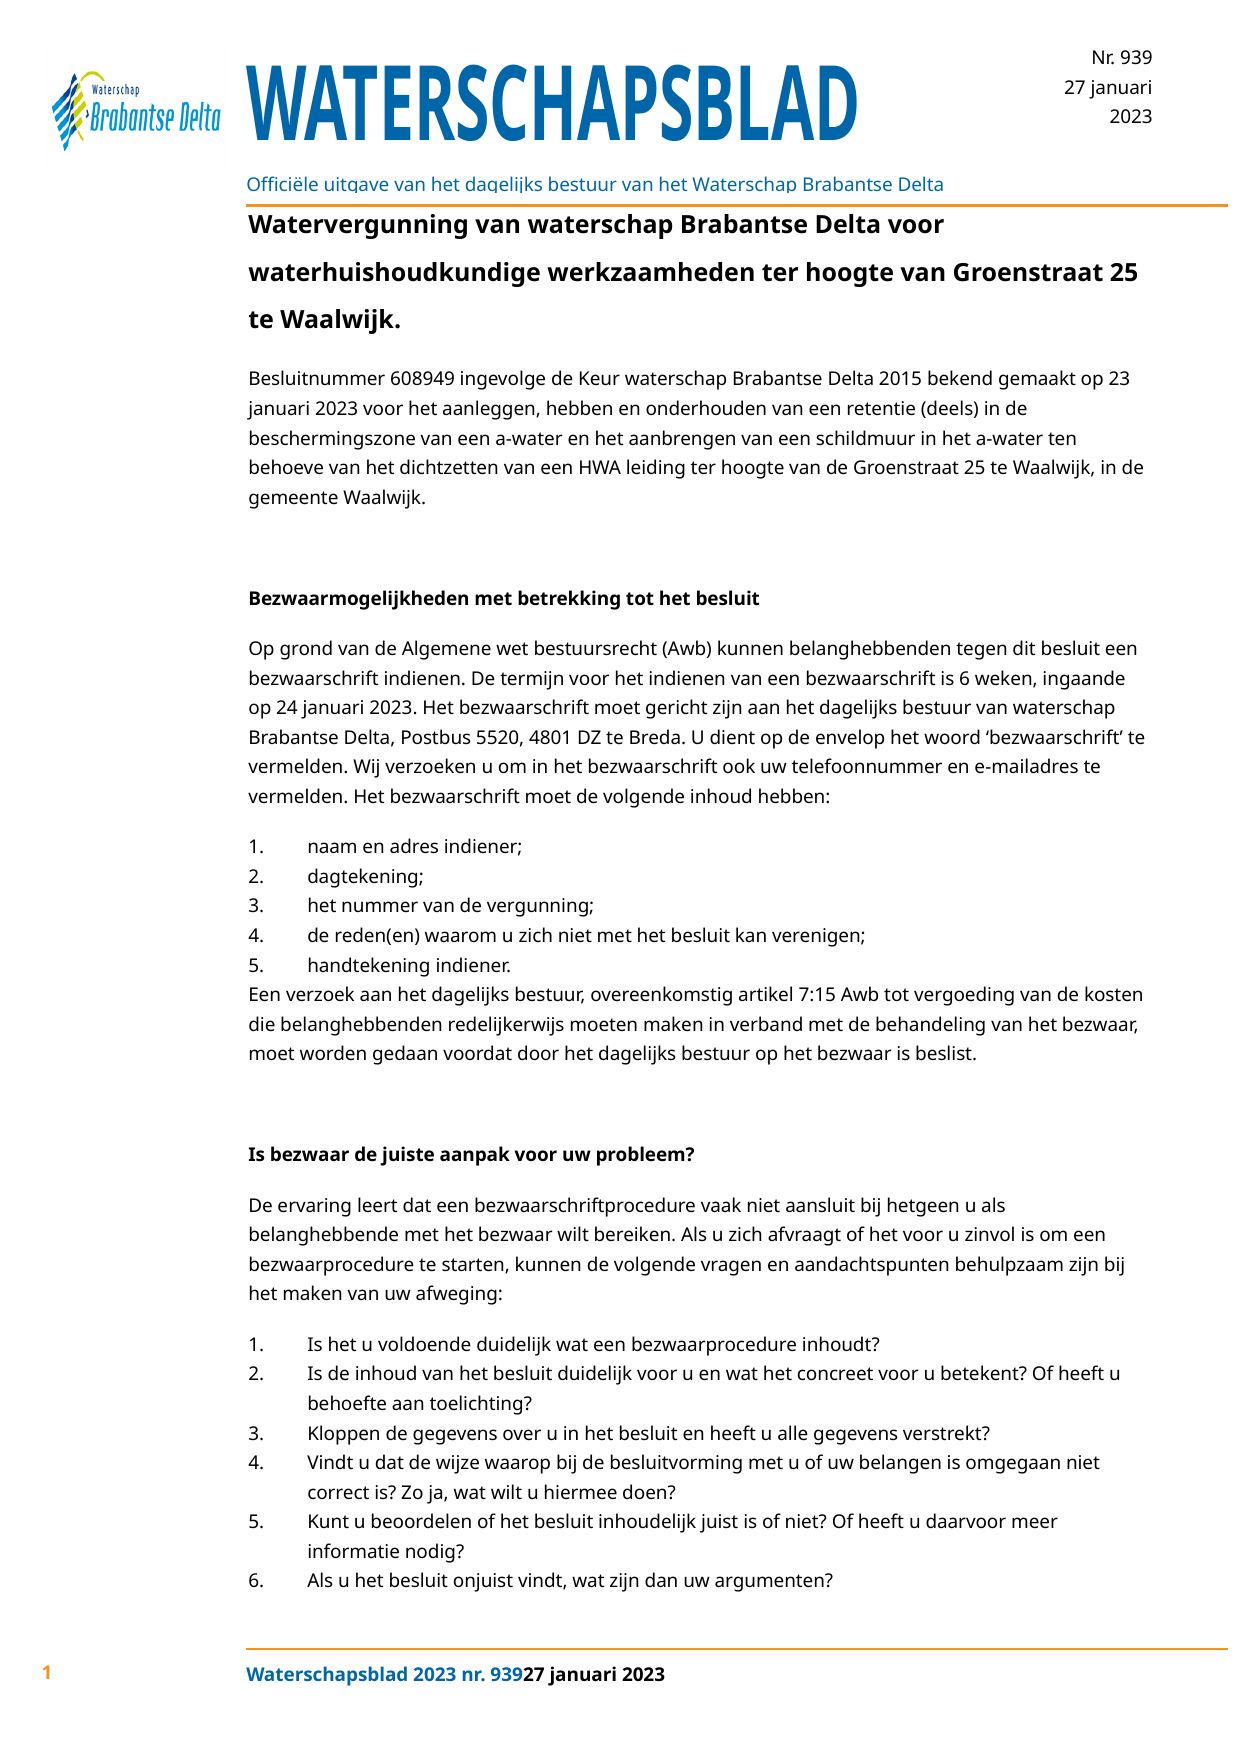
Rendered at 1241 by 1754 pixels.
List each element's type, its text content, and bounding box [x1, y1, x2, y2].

list Is het u voldoende duidelijk wat een bezwaarprocedure inhoudt? [248, 1331, 1152, 1357]
text Is bezwaar de juiste aanpak voor uw probleem? [248, 1141, 1152, 1167]
list naam en adres indiener; [248, 833, 1152, 859]
list dagtekening; [248, 863, 1152, 889]
text Een verzoek aan het dagelijks bestuur, overeenkomstig artikel 7:15 Awb tot vergoeding van de kosten die belanghebbenden redelijkerwijs moeten maken in verband met de behandeling van het bezwaar, moet worden gedaan voordat door het dagelijks bestuur op het bezwaar is beslist. [248, 981, 1152, 1066]
list Vindt u dat de wijze waarop bij de besluitvorming met u of uw belangen is omgegaan niet correct is? Zo ja, wat wilt u hiermee doen? [248, 1449, 1152, 1504]
list handtekening indiener. [248, 952, 1152, 977]
list Als u het besluit onjuist vindt, wat zijn dan uw argumenten? [248, 1568, 1152, 1593]
text Watervergunning van waterschap Brabantse Delta voor waterhuishoudkundige werkzaamheden ter hoogte van Groenstraat 25 te Waalwijk. [248, 207, 1152, 336]
picture [41, 47, 231, 172]
list het nummer van de vergunning; [248, 893, 1152, 918]
text Op grond van de Algemene wet bestuursrecht (Awb) kunnen belanghebbenden tegen dit besluit een bezwaarschrift indienen. De termijn voor het indienen van een bezwaarschrift is 6 weken, ingaande op 24 januari 2023. Het bezwaarschrift moet gericht zijn aan het dagelijks bestuur van waterschap Brabantse Delta, Postbus 5520, 4801 DZ te Breda. U dient op de envelop het woord ‘bezwaarschrift’ te vermelden. Wij verzoeken u om in het bezwaarschrift ook uw telefoonnummer en e‑mailadres te vermelden. Het bezwaarschrift moet de volgende inhoud hebben: [248, 635, 1152, 809]
text Bezwaarmogelijkheden met betrekking tot het besluit [248, 585, 1152, 610]
text De ervaring leert dat een bezwaarschriftprocedure vaak niet aansluit bij hetgeen u als belanghebbende met het bezwaar wilt bereiken. Als u zich afvraagt of het voor u zinvol is om een bezwaarprocedure te starten, kunnen de volgende vragen en aandachtspunten behulpzaam zijn bij het maken van uw afweging: [248, 1192, 1152, 1306]
list Kunt u beoordelen of het besluit inhoudelijk juist is of niet? Of heeft u daarvoor meer informatie nodig? [248, 1508, 1152, 1564]
list Is de inhoud van het besluit duidelijk voor u en wat het concreet voor u betekent? Of heeft u behoefte aan toelichting? [248, 1361, 1152, 1416]
list Kloppen de gegevens over u in het besluit en heeft u alle gegevens verstrekt? [248, 1420, 1152, 1445]
text Besluitnummer 608949 ingevolge de Keur waterschap Brabantse Delta 2015 bekend gemaakt op 23 januari 2023 voor het aanleggen, hebben en onderhouden van een retentie (deels) in de beschermingszone van een a-water en het aanbrengen van een schildmuur in het a-water ten behoeve van het dichtzetten van een HWA leiding ter hoogte van de Groenstraat 25 te Waalwijk, in de gemeente Waalwijk. [248, 366, 1152, 509]
list de reden(en) waarom u zich niet met het besluit kan verenigen; [248, 922, 1152, 948]
